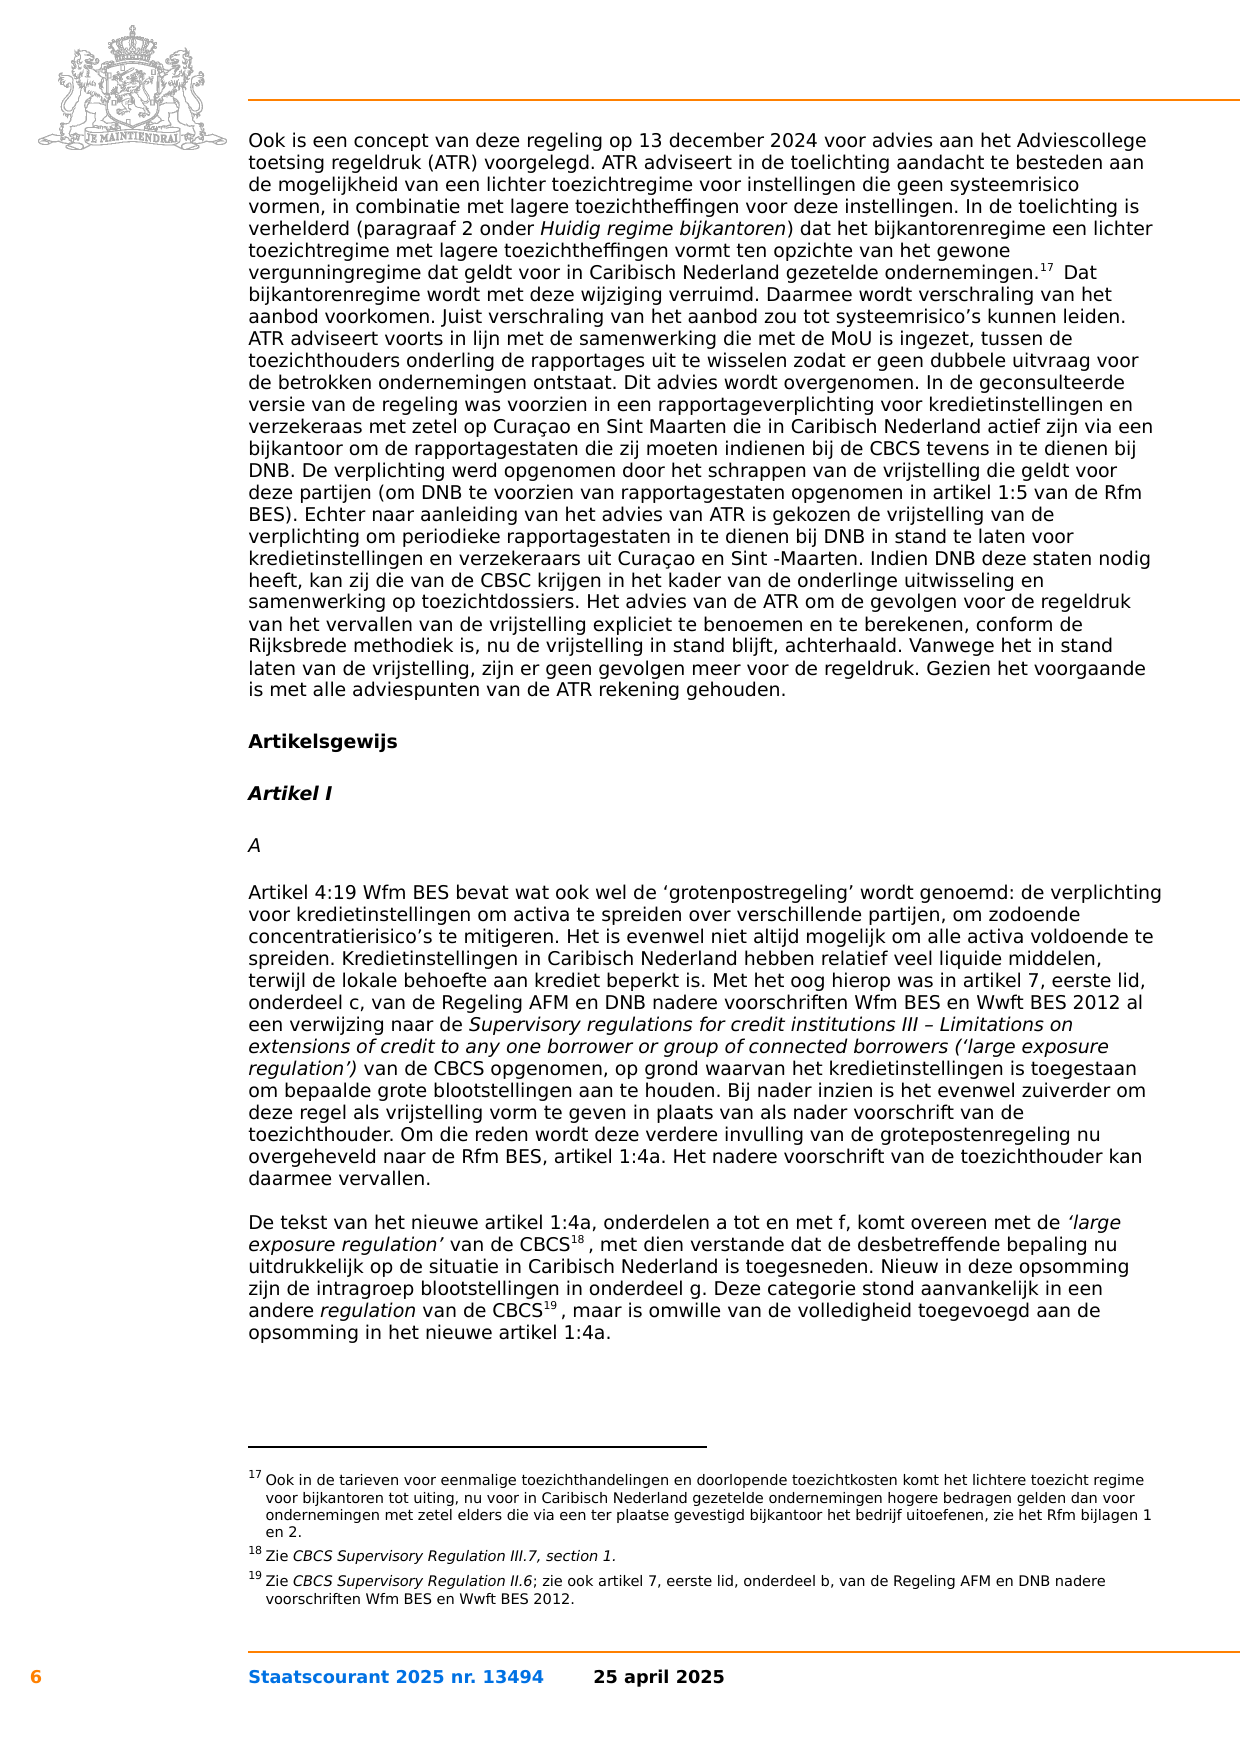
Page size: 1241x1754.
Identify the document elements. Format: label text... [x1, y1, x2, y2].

text Artikel 4:19 Wfm BES bevat wat ook wel de ‘grotenpostregeling’ wordt genoemd: de verplichting voor kredietinstellingen om activa te spreiden over verschillende partijen, om zodoende concentratierisico’s te mitigeren. Het is evenwel niet altijd mogelijk om alle activa voldoende te spreiden. Kredietinstellingen in Caribisch Nederland hebben relatief veel liquide middelen, terwijl de lokale behoefte aan krediet beperkt is. Met het oog hierop was in artikel 7, eerste lid, onderdeel c, van de Regeling AFM en DNB nadere voorschriften Wfm BES en Wwft BES 2012 al een verwijzing naar de Supervisory regulations for credit institutions III – Limitations on extensions of credit to any one borrower or group of connected borrowers (‘large exposure regulation’) van de CBCS opgenomen, op grond waarvan het kredietinstellingen is toegestaan om bepaalde grote blootstellingen aan te houden. Bij nader inzien is het evenwel zuiverder om deze regel als vrijstelling vorm te geven in plaats van als nader voorschrift van de toezichthouder. Om die reden wordt deze verdere invulling van de grotepostenregeling nu overgeheveld naar de Rfm BES, artikel 1:4a. Het nadere voorschrift van de toezichthouder kan daarmee vervallen. [248, 882, 1163, 1190]
picture [38, 25, 227, 150]
subtitle A [248, 835, 1163, 857]
subtitle Artikelsgewijs [248, 731, 1163, 753]
text De tekst van het nieuwe artikel 1:4a, onderdelen a tot en met f, komt overeen met de ‘large exposure regulation’ van de CBCS, met dien verstande dat de desbetreffende bepaling nu uitdrukkelijk op de situatie in Caribisch Nederland is toegesneden. Nieuw in deze opsomming zijn de intragroep blootstellingen in onderdeel g. Deze categorie stond aanvankelijk in een andere regulation van de CBCS, maar is omwille van de volledigheid toegevoegd aan de opsomming in het nieuwe artikel 1:4a. [248, 1212, 1163, 1344]
text Zie CBCS Supervisory Regulation III.7, section 1. [248, 1544, 1163, 1566]
text Ook in de tarieven voor eenmalige toezichthandelingen en doorlopende toezichtkosten komt het lichtere toezicht regime voor bijkantoren tot uiting, nu voor in Caribisch Nederland gezetelde ondernemingen hogere bedragen gelden dan voor ondernemingen met zetel elders die via een ter plaatse gevestigd bijkantoor het bedrijf uitoefenen, zie het Rfm bijlagen 1 en 2. [248, 1468, 1163, 1541]
text Ook is een concept van deze regeling op 13 december 2024 voor advies aan het Adviescollege toetsing regeldruk (ATR) voorgelegd. ATR adviseert in de toelichting aandacht te besteden aan de mogelijkheid van een lichter toezichtregime voor instellingen die geen systeemrisico vormen, in combinatie met lagere toezichtheffingen voor deze instellingen. In de toelichting is verhelderd (paragraaf 2 onder Huidig regime bijkantoren) dat het bijkantorenregime een lichter toezichtregime met lagere toezichtheffingen vormt ten opzichte van het gewone vergunningregime dat geldt voor in Caribisch Nederland gezetelde ondernemingen. Dat bijkantorenregime wordt met deze wijziging verruimd. Daarmee wordt verschraling van het aanbod voorkomen. Juist verschraling van het aanbod zou tot systeemrisico’s kunnen leiden. ATR adviseert voorts in lijn met de samenwerking die met de MoU is ingezet, tussen de toezichthouders onderling de rapportages uit te wisselen zodat er geen dubbele uitvraag voor de betrokken ondernemingen ontstaat. Dit advies wordt overgenomen. In de geconsulteerde versie van de regeling was voorzien in een rapportageverplichting voor kredietinstellingen en verzekeraas met zetel op Curaçao en Sint Maarten die in Caribisch Nederland actief zijn via een bijkantoor om de rapportagestaten die zij moeten indienen bij de CBCS tevens in te dienen bij DNB. De verplichting werd opgenomen door het schrappen van de vrijstelling die geldt voor deze partijen (om DNB te voorzien van rapportagestaten opgenomen in artikel 1:5 van de Rfm BES). Echter naar aanleiding van het advies van ATR is gekozen de vrijstelling van de verplichting om periodieke rapportagestaten in te dienen bij DNB in stand te laten voor kredietinstellingen en verzekeraars uit Curaçao en Sint -Maarten. Indien DNB deze staten nodig heeft, kan zij die van de CBSC krijgen in het kader van de onderlinge uitwisseling en samenwerking op toezichtdossiers. Het advies van de ATR om de gevolgen voor de regeldruk van het vervallen van de vrijstelling expliciet te benoemen en te berekenen, conform de Rijksbrede methodiek is, nu de vrijstelling in stand blijft, achterhaald. Vanwege het in stand laten van de vrijstelling, zijn er geen gevolgen meer voor de regeldruk. Gezien het voorgaande is met alle adviespunten van de ATR rekening gehouden. [248, 130, 1163, 701]
text Zie CBCS Supervisory Regulation II.6; zie ook artikel 7, eerste lid, onderdeel b, van de Regeling AFM en DNB nadere voorschriften Wfm BES en Wwft BES 2012. [248, 1569, 1163, 1608]
subtitle Artikel I [248, 783, 1163, 805]
